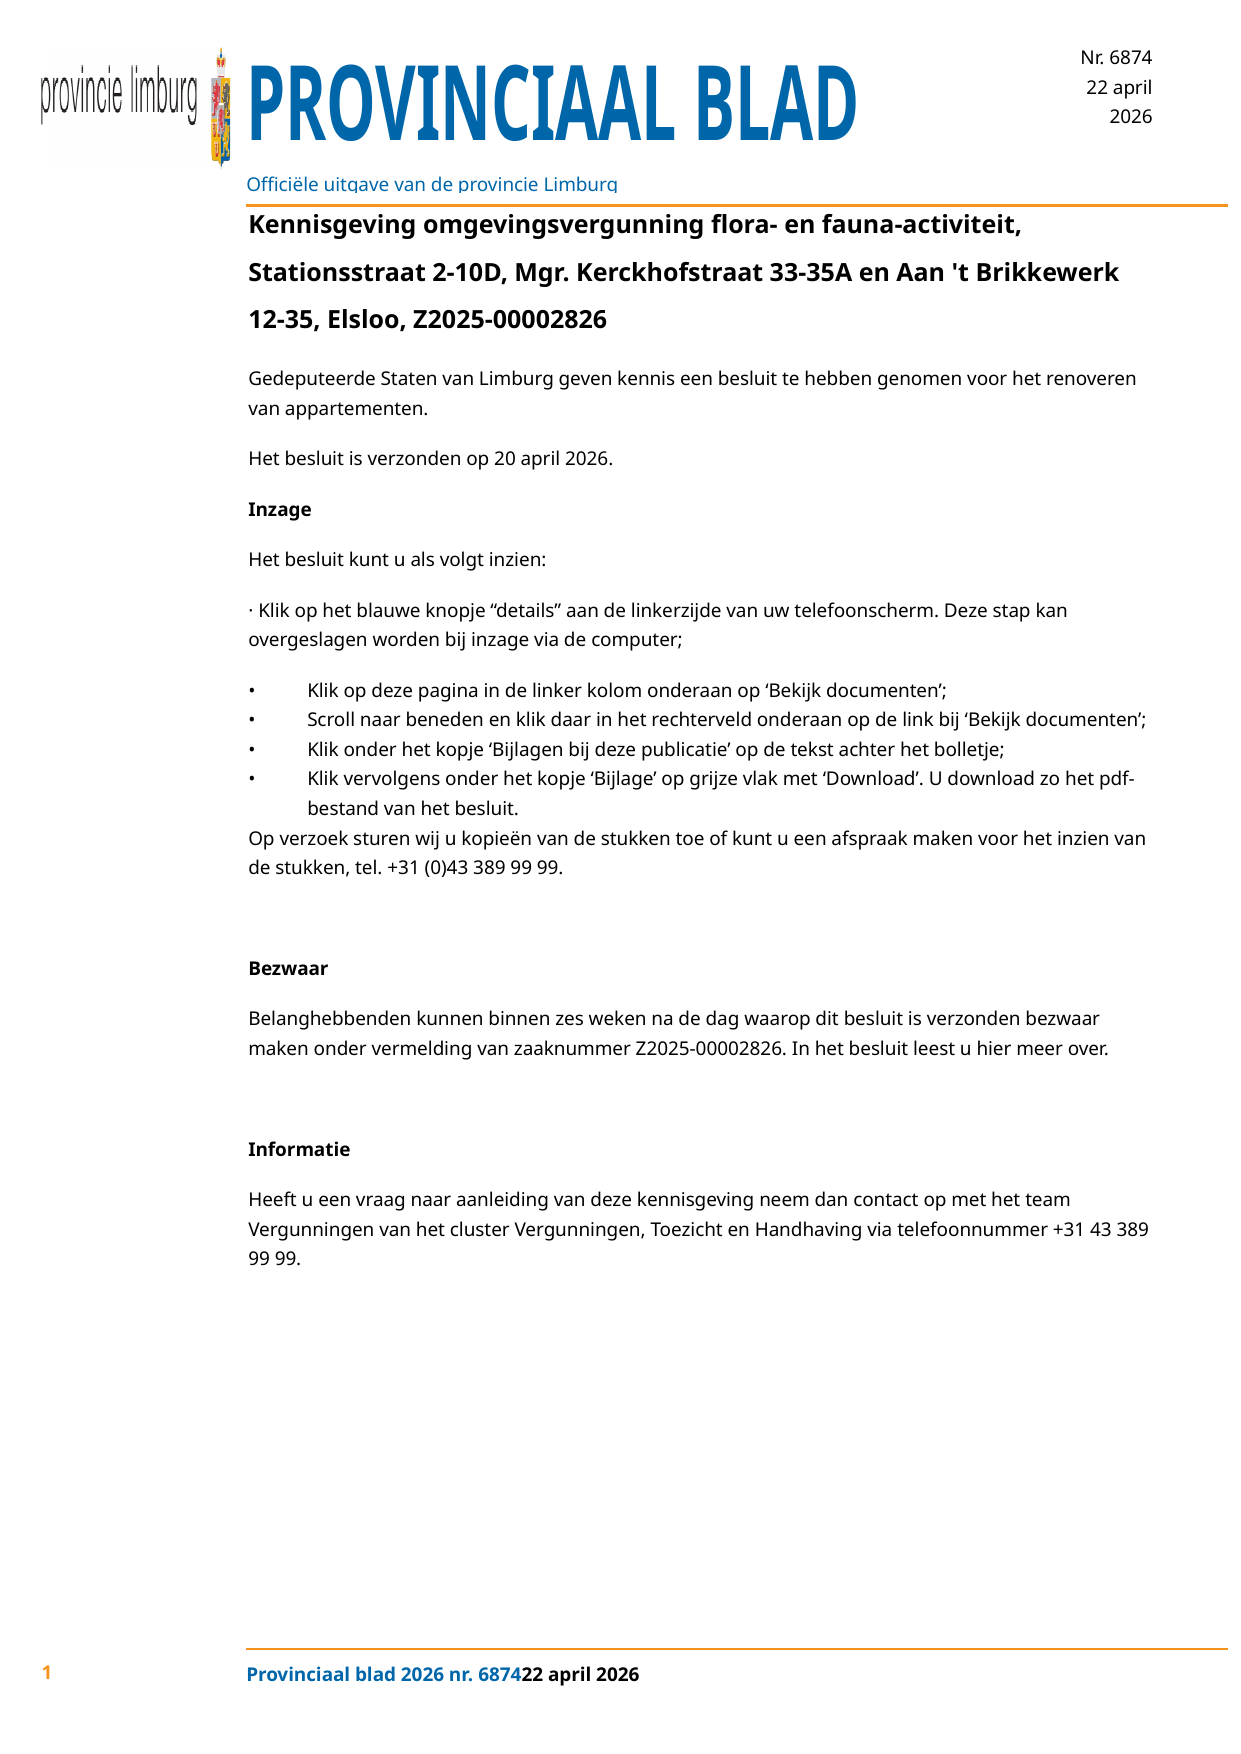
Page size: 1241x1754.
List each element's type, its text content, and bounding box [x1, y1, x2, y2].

text Informatie [248, 1136, 1152, 1162]
text Heeft u een vraag naar aanleiding van deze kennisgeving neem dan contact op met het team Vergunningen van het cluster Vergunningen, Toezicht en Handhaving via telefoonnummer +31 43 389 99 99. [248, 1186, 1152, 1271]
text Op verzoek sturen wij u kopieën van de stukken toe of kunt u een afspraak maken voor het inzien van de stukken, tel. +31 (0)43 389 99 99. [248, 825, 1152, 880]
text · Klik op het blauwe knopje “details” aan de linkerzijde van uw telefoonscherm. Deze stap kan overgeslagen worden bij inzage via de computer; [248, 597, 1152, 652]
text Bezwaar [248, 955, 1152, 981]
list Klik op deze pagina in de linker kolom onderaan op ‘Bekijk documenten’; [248, 677, 1152, 702]
picture [41, 47, 231, 172]
text Inzage [248, 496, 1152, 522]
text Belanghebbenden kunnen binnen zes weken na de dag waarop dit besluit is verzonden bezwaar maken onder vermelding van zaaknummer Z2025-00002826. In het besluit leest u hier meer over. [248, 1006, 1152, 1061]
list Klik onder het kopje ‘Bijlagen bij deze publicatie’ op de tekst achter het bolletje; [248, 736, 1152, 762]
list Klik vervolgens onder het kopje ‘Bijlage’ op grijze vlak met ‘Download’. U download zo het pdf-bestand van het besluit. [248, 766, 1152, 821]
list Scroll naar beneden en klik daar in het rechterveld onderaan op de link bij ‘Bekijk documenten’; [248, 706, 1152, 732]
text Kennisgeving omgevingsvergunning flora- en fauna-activiteit, Stationsstraat 2-10D, Mgr. Kerckhofstraat 33-35A en Aan 't Brikkewerk 12-35, Elsloo, Z2025-00002826 [248, 207, 1152, 336]
text Het besluit is verzonden op 20 april 2026. [248, 446, 1152, 471]
text Het besluit kunt u als volgt inzien: [248, 546, 1152, 572]
text Gedeputeerde Staten van Limburg geven kennis een besluit te hebben genomen voor het renoveren van appartementen. [248, 366, 1152, 421]
